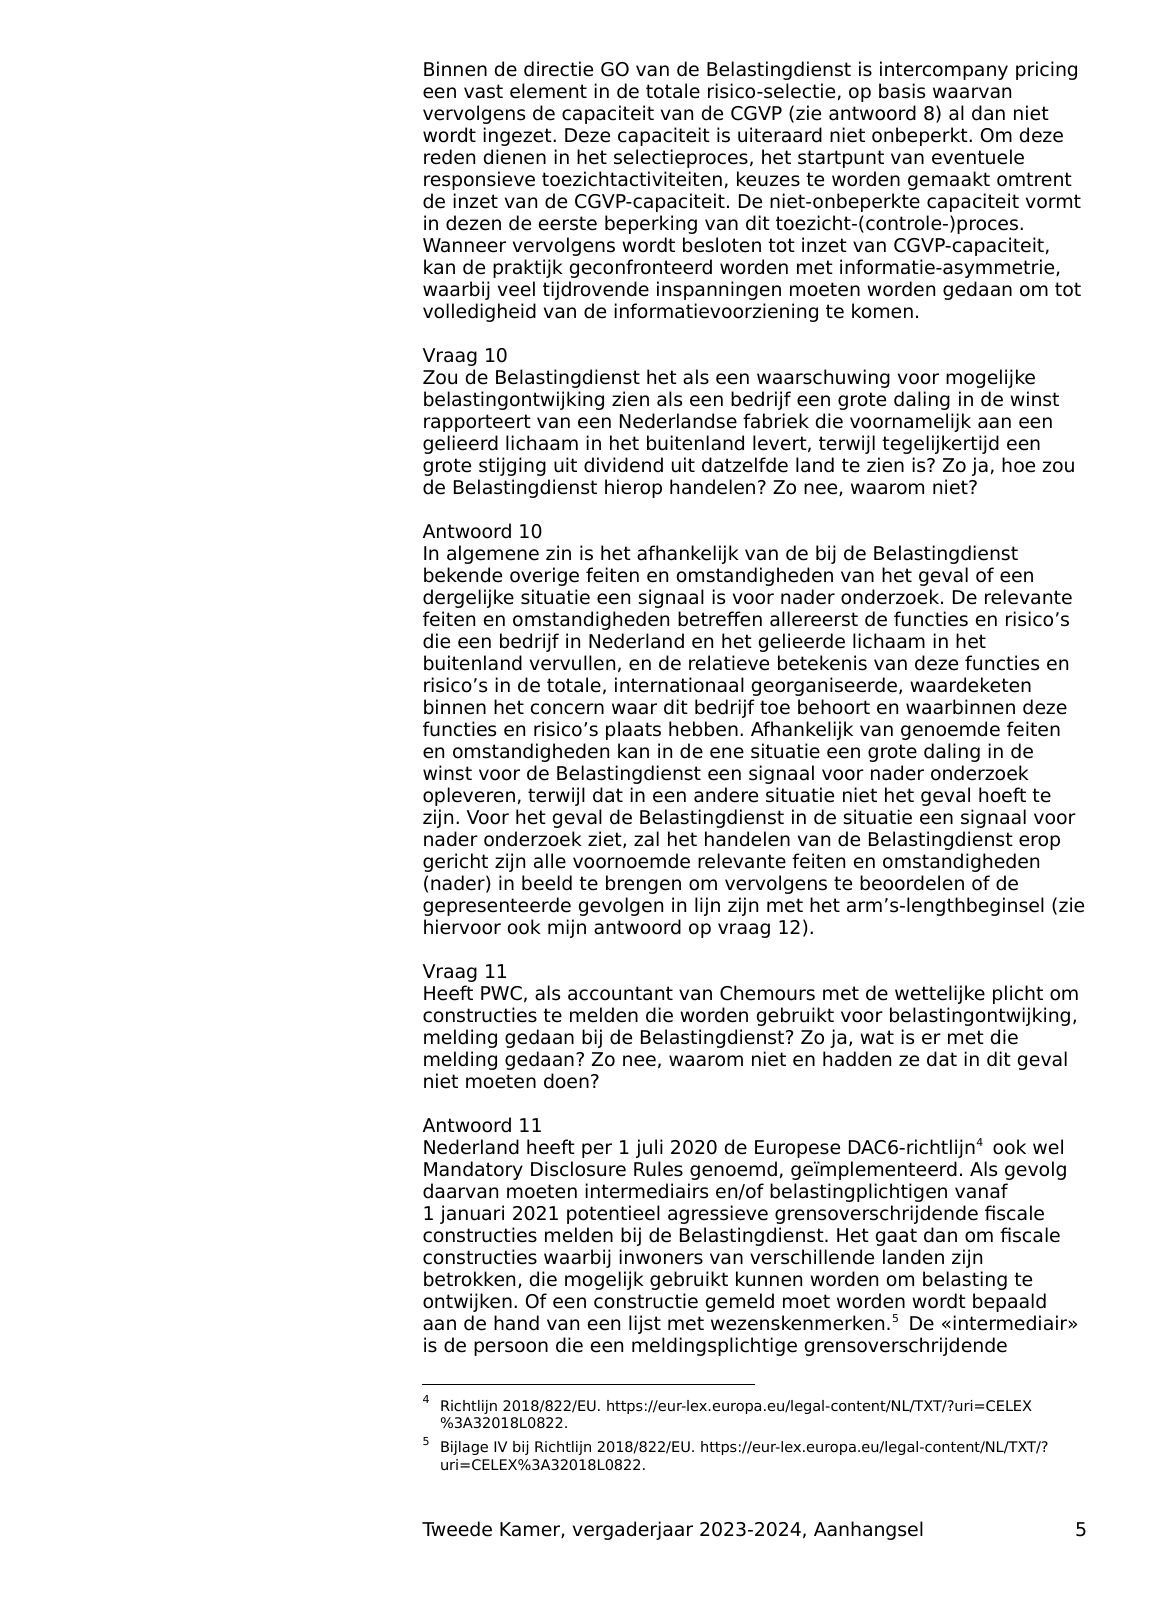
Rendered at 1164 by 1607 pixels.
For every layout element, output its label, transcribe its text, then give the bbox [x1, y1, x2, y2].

text Nederland heeft per 1 juli 2020 de Europese DAC6-richtlijn ook wel Mandatory Disclosure Rules genoemd, geïmplementeerd. Als gevolg daarvan moeten intermediairs en/of belastingplichtigen vanaf 1 januari 2021 potentieel agressieve grensoverschrijdende fiscale constructies melden bij de Belastingdienst. Het gaat dan om fiscale constructies waarbij inwoners van verschillende landen zijn betrokken, die mogelijk gebruikt kunnen worden om belasting te ontwijken. Of een constructie gemeld moet worden wordt bepaald aan de hand van een lijst met wezenskenmerken. De «intermediair» is de persoon die een meldingsplichtige grensoverschrijdende [422, 1137, 1087, 1357]
text Richtlijn 2018/822/EU. https://eur-lex.europa.eu/legal-content/NL/TXT/?uri=CELEX%3A32018L0822. [422, 1393, 1087, 1432]
text In algemene zin is het afhankelijk van de bij de Belastingdienst bekende overige feiten en omstandigheden van het geval of een dergelijke situatie een signaal is voor nader onderzoek. De relevante feiten en omstandigheden betreffen allereerst de functies en risico’s die een bedrijf in Nederland en het gelieerde lichaam in het buitenland vervullen, en de relatieve betekenis van deze functies en risico’s in de totale, internationaal georganiseerde, waardeketen binnen het concern waar dit bedrijf toe behoort en waarbinnen deze functies en risico’s plaats hebben. Afhankelijk van genoemde feiten en omstandigheden kan in de ene situatie een grote daling in de winst voor de Belastingdienst een signaal voor nader onderzoek opleveren, terwijl dat in een andere situatie niet het geval hoeft te zijn. Voor het geval de Belastingdienst in de situatie een signaal voor nader onderzoek ziet, zal het handelen van de Belastingdienst erop gericht zijn alle voornoemde relevante feiten en omstandigheden (nader) in beeld te brengen om vervolgens te beoordelen of de gepresenteerde gevolgen in lijn zijn met het arm’s-lengthbeginsel (zie hiervoor ook mijn antwoord op vraag 12). [422, 543, 1087, 939]
text Antwoord 10 [422, 521, 1087, 543]
text Binnen de directie GO van de Belastingdienst is intercompany pricing een vast element in de totale risico-selectie, op basis waarvan vervolgens de capaciteit van de CGVP (zie antwoord 8) al dan niet wordt ingezet. Deze capaciteit is uiteraard niet onbeperkt. Om deze reden dienen in het selectieproces, het startpunt van eventuele responsieve toezichtactiviteiten, keuzes te worden gemaakt omtrent de inzet van de CGVP-capaciteit. De niet-onbeperkte capaciteit vormt in dezen de eerste beperking van dit toezicht-(controle-)proces. Wanneer vervolgens wordt besloten tot inzet van CGVP-capaciteit, kan de praktijk geconfronteerd worden met informatie-asymmetrie, waarbij veel tijdrovende inspanningen moeten worden gedaan om tot volledigheid van de informatievoorziening te komen. [422, 59, 1087, 323]
text Antwoord 11 [422, 1115, 1087, 1137]
text Bijlage IV bij Richtlijn 2018/822/EU. https://eur-lex.europa.eu/legal-content/NL/TXT/?uri=CELEX%3A32018L0822. [422, 1435, 1087, 1474]
text Vraag 10 [422, 345, 1087, 367]
text Heeft PWC, als accountant van Chemours met de wettelijke plicht om constructies te melden die worden gebruikt voor belastingontwijking, melding gedaan bij de Belastingdienst? Zo ja, wat is er met die melding gedaan? Zo nee, waarom niet en hadden ze dat in dit geval niet moeten doen? [422, 983, 1087, 1093]
text Vraag 11 [422, 961, 1087, 983]
text Zou de Belastingdienst het als een waarschuwing voor mogelijke belastingontwijking zien als een bedrijf een grote daling in de winst rapporteert van een Nederlandse fabriek die voornamelijk aan een gelieerd lichaam in het buitenland levert, terwijl tegelijkertijd een grote stijging uit dividend uit datzelfde land te zien is? Zo ja, hoe zou de Belastingdienst hierop handelen? Zo nee, waarom niet? [422, 367, 1087, 499]
